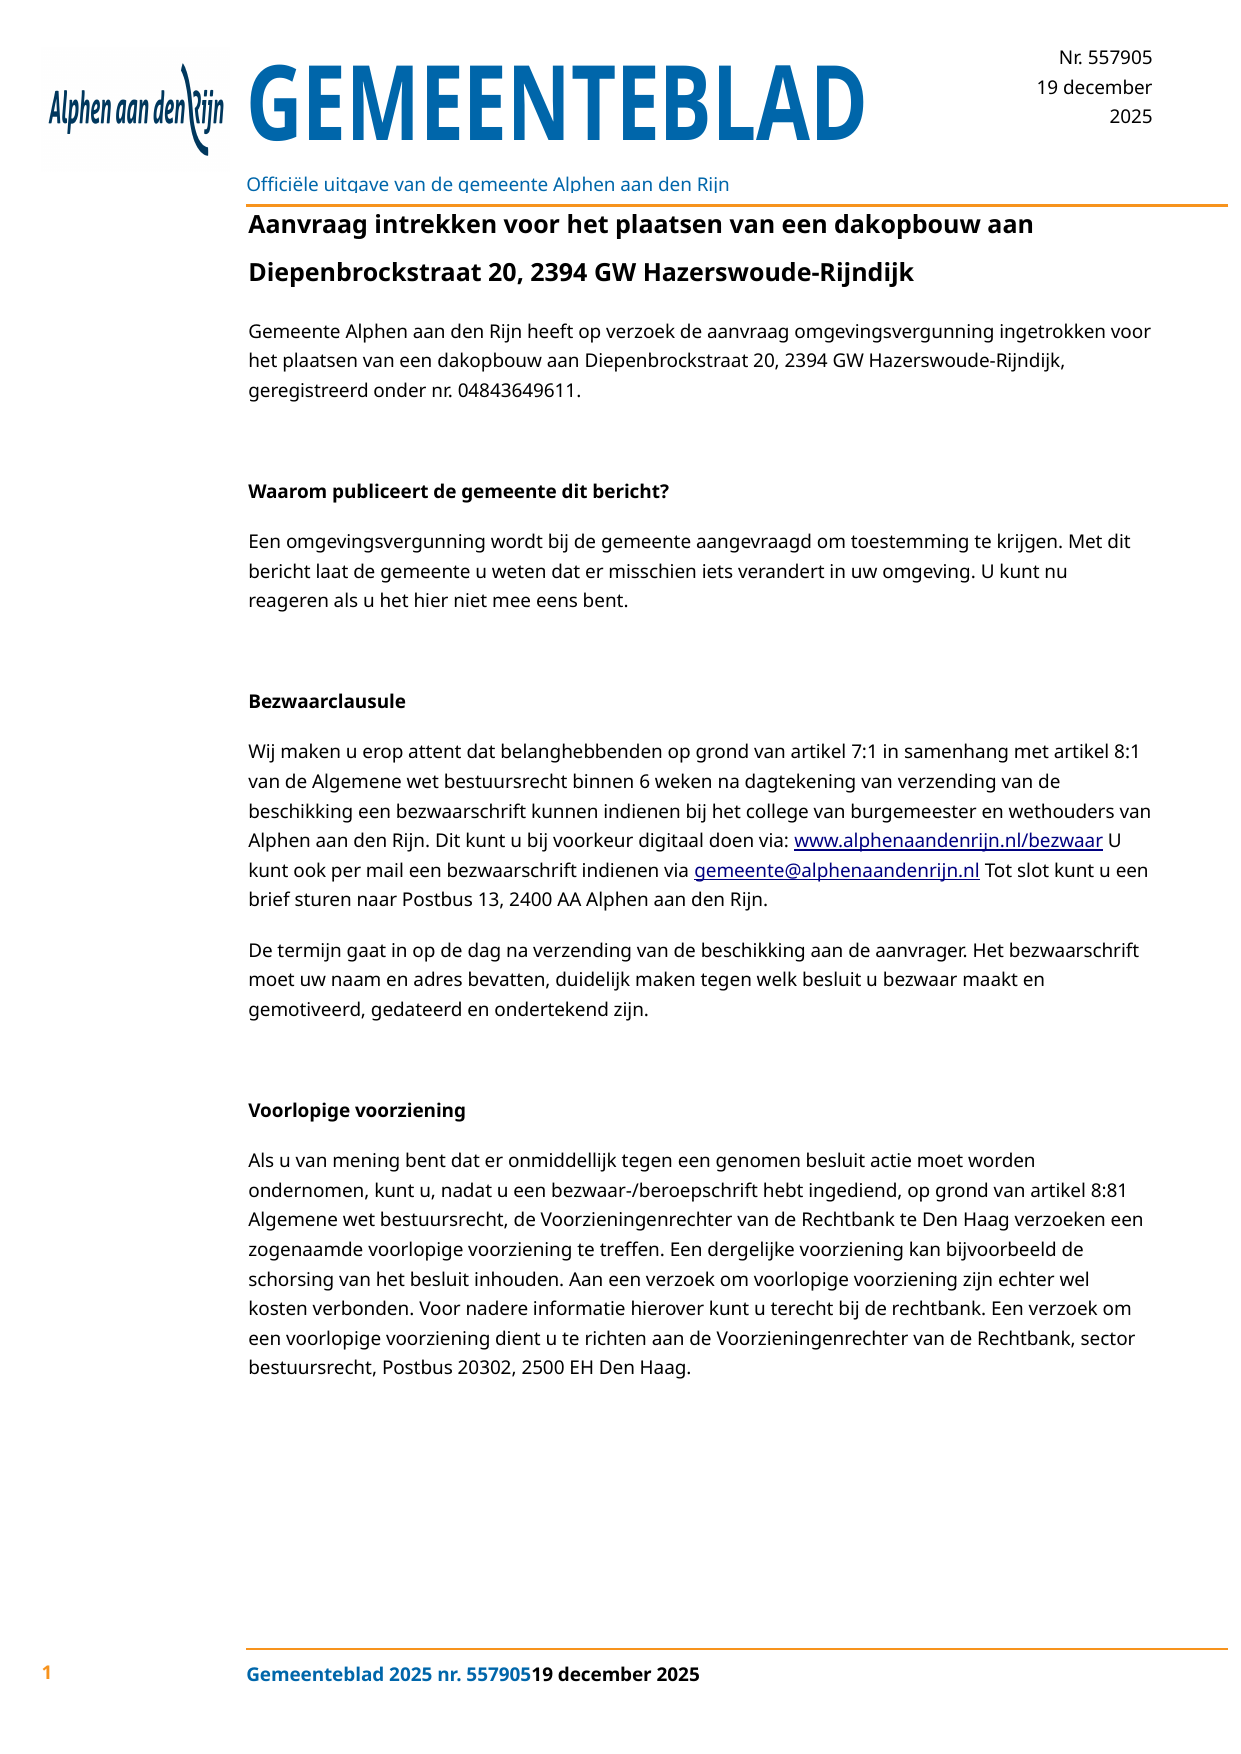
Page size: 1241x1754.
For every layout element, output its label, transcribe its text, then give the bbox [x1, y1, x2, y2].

text Gemeente Alphen aan den Rijn heeft op verzoek de aanvraag omgevingsvergunning ingetrokken voor het plaatsen van een dakopbouw aan Diepenbrockstraat 20, 2394 GW Hazerswoude-Rijndijk, geregistreerd onder nr. 04843649611. [248, 318, 1152, 403]
picture [41, 47, 231, 172]
text Wij maken u erop attent dat belanghebbenden op grond van artikel 7:1 in samenhang met artikel 8:1 van de Algemene wet bestuursrecht binnen 6 weken na dagtekening van verzending van de beschikking een bezwaarschrift kunnen indienen bij het college van burgemeester en wethouders van Alphen aan den Rijn. Dit kunt u bij voorkeur digitaal doen via: www.alphenaandenrijn.nl/bezwaar U kunt ook per mail een bezwaarschrift indienen via gemeente@alphenaandenrijn.nl Tot slot kunt u een brief sturen naar Postbus 13, 2400 AA Alphen aan den Rijn. [248, 739, 1152, 912]
text Aanvraag intrekken voor het plaatsen van een dakopbouw aan Diepenbrockstraat 20, 2394 GW Hazerswoude-Rijndijk [248, 207, 1152, 288]
text Een omgevingsvergunning wordt bij de gemeente aangevraagd om toestemming te krijgen. Met dit bericht laat de gemeente u weten dat er misschien iets verandert in uw omgeving. U kunt nu reageren als u het hier niet mee eens bent. [248, 528, 1152, 613]
text Als u van mening bent dat er onmiddellijk tegen een genomen besluit actie moet worden ondernomen, kunt u, nadat u een bezwaar-/beroepschrift hebt ingediend, op grond van artikel 8:81 Algemene wet bestuursrecht, de Voorzieningenrechter van de Rechtbank te Den Haag verzoeken een zogenaamde voorlopige voorziening te treffen. Een dergelijke voorziening kan bijvoorbeeld de schorsing van het besluit inhouden. Aan een verzoek om voorlopige voorziening zijn echter wel kosten verbonden. Voor nadere informatie hierover kunt u terecht bij de rechtbank. Een verzoek om een voorlopige voorziening dient u te richten aan de Voorzieningenrechter van de Rechtbank, sector bestuursrecht, Postbus 20302, 2500 EH Den Haag. [248, 1147, 1152, 1380]
text Bezwaarclausule [248, 688, 1152, 714]
text Waarom publiceert de gemeente dit bericht? [248, 478, 1152, 504]
text De termijn gaat in op de dag na verzending van de beschikking aan de aanvrager. Het bezwaarschrift moet uw naam en adres bevatten, duidelijk maken tegen welk besluit u bezwaar maakt en gemotiveerd, gedateerd en ondertekend zijn. [248, 937, 1152, 1022]
text Voorlopige voorziening [248, 1097, 1152, 1123]
